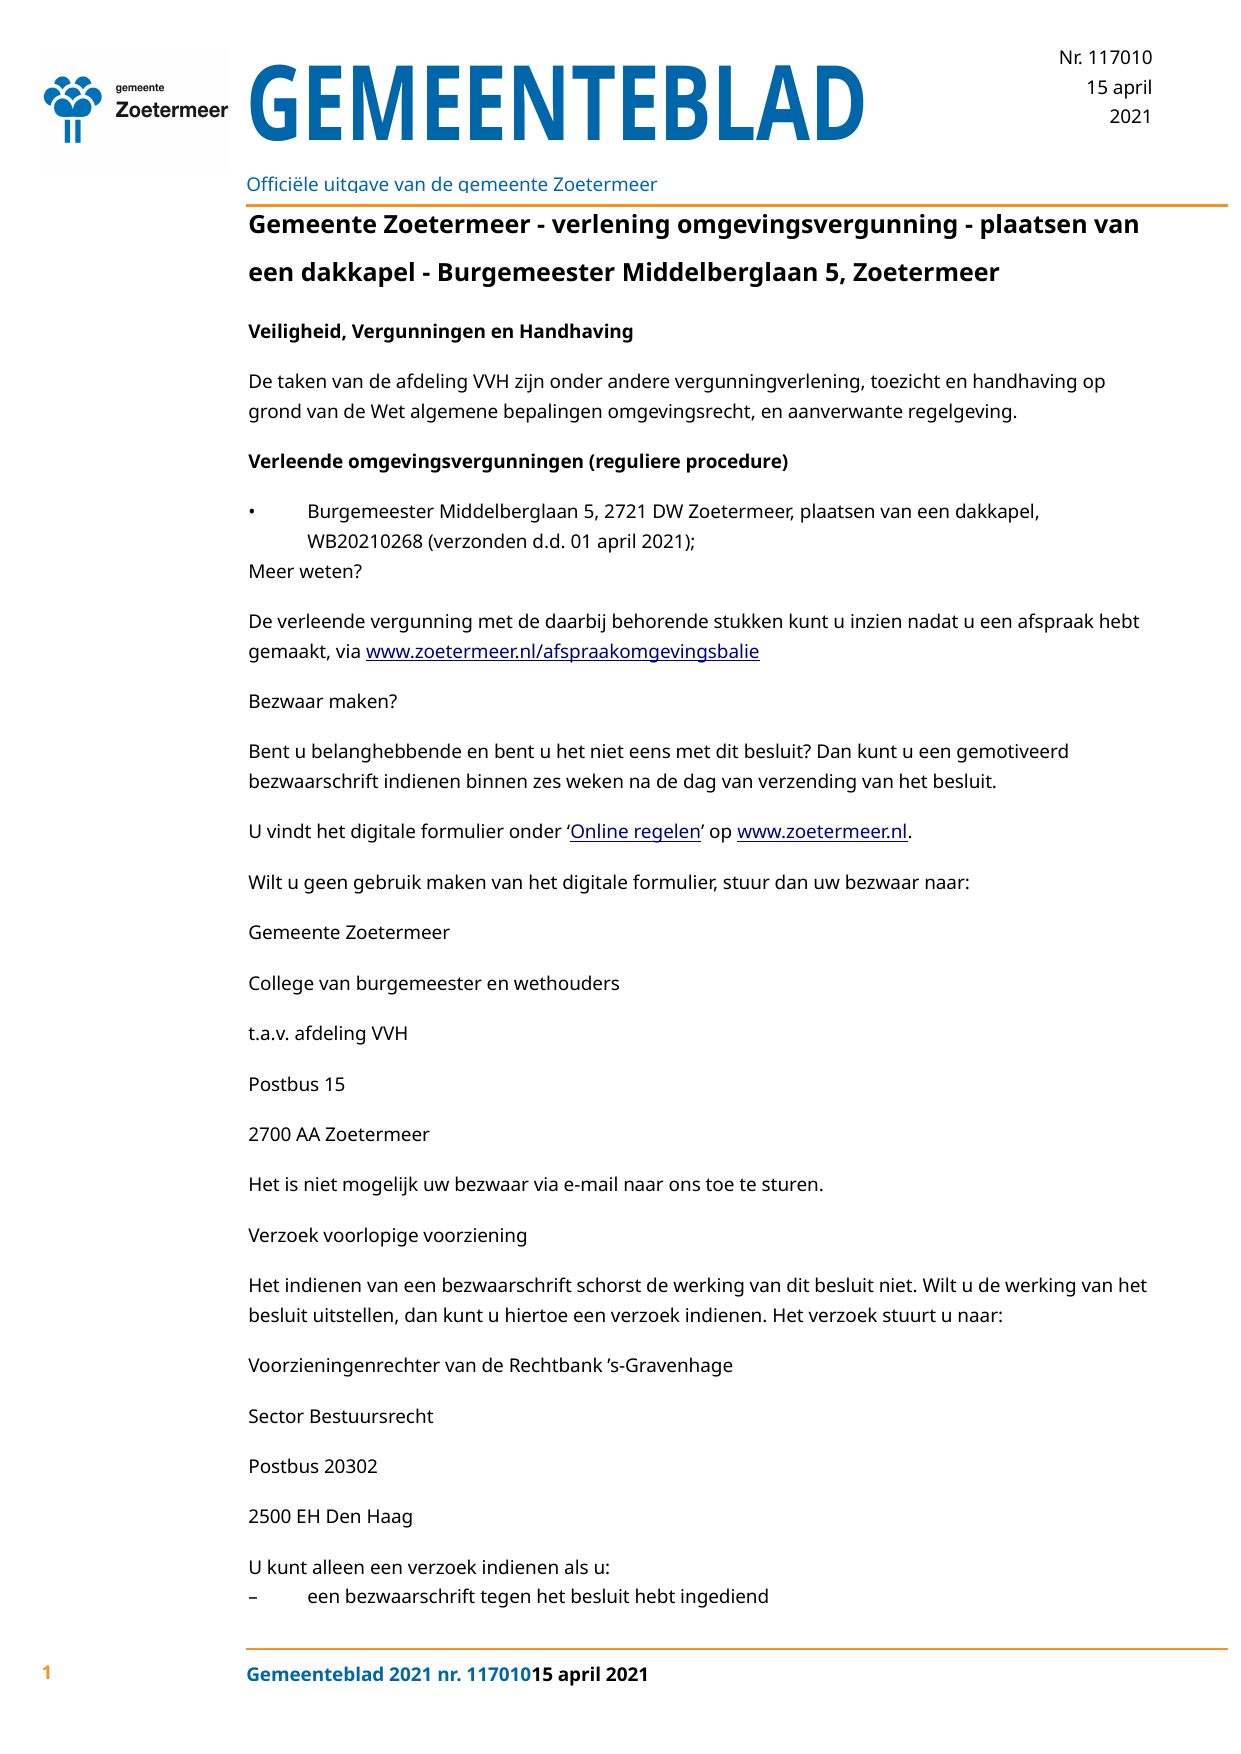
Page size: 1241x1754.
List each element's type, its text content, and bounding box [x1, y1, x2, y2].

list een bezwaarschrift tegen het besluit hebt ingediend [248, 1584, 1152, 1609]
text Wilt u geen gebruik maken van het digitale formulier, stuur dan uw bezwaar naar: [248, 869, 1152, 895]
text U kunt alleen een verzoek indienen als u: [248, 1554, 1152, 1580]
text U vindt het digitale formulier onder ‘Online regelen’ op www.zoetermeer.nl. [248, 819, 1152, 844]
text College van burgemeester en wethouders [248, 970, 1152, 996]
text Verleende omgevingsvergunningen (reguliere procedure) [248, 448, 1152, 474]
list Burgemeester Middelberglaan 5, 2721 DW Zoetermeer, plaatsen van een dakkapel, WB20210268 (verzonden d.d. 01 april 2021); [248, 499, 1152, 554]
text Het indienen van een bezwaarschrift schorst de werking van dit besluit niet. Wilt u de werking van het besluit uitstellen, dan kunt u hiertoe een verzoek indienen. Het verzoek stuurt u naar: [248, 1272, 1152, 1328]
text De taken van de afdeling VVH zijn onder andere vergunningverlening, toezicht en handhaving op grond van de Wet algemene bepalingen omgevingsrecht, en aanverwante regelgeving. [248, 368, 1152, 424]
text Postbus 20302 [248, 1453, 1152, 1479]
text Voorzieningenrechter van de Rechtbank ’s-Gravenhage [248, 1352, 1152, 1378]
text Sector Bestuursrecht [248, 1403, 1152, 1429]
text Bent u belanghebbende en bent u het niet eens met dit besluit? Dan kunt u een gemotiveerd bezwaarschrift indienen binnen zes weken na de dag van verzending van het besluit. [248, 739, 1152, 794]
text Bezwaar maken? [248, 688, 1152, 714]
picture [41, 47, 231, 172]
text Meer weten? [248, 558, 1152, 584]
text De verleende vergunning met de daarbij behorende stukken kunt u inzien nadat u een afspraak hebt gemaakt, via www.zoetermeer.nl/afspraakomgevingsbalie [248, 608, 1152, 664]
text Veiligheid, Vergunningen en Handhaving [248, 318, 1152, 344]
text Gemeente Zoetermeer - verlening omgevingsvergunning - plaatsen van een dakkapel - Burgemeester Middelberglaan 5, Zoetermeer [248, 207, 1152, 288]
text 2500 EH Den Haag [248, 1504, 1152, 1529]
text Het is niet mogelijk uw bezwaar via e-mail naar ons toe te sturen. [248, 1172, 1152, 1197]
text t.a.v. afdeling VVH [248, 1020, 1152, 1046]
text Verzoek voorlopige voorziening [248, 1222, 1152, 1248]
text Gemeente Zoetermeer [248, 919, 1152, 945]
text 2700 AA Zoetermeer [248, 1121, 1152, 1147]
text Postbus 15 [248, 1071, 1152, 1097]
